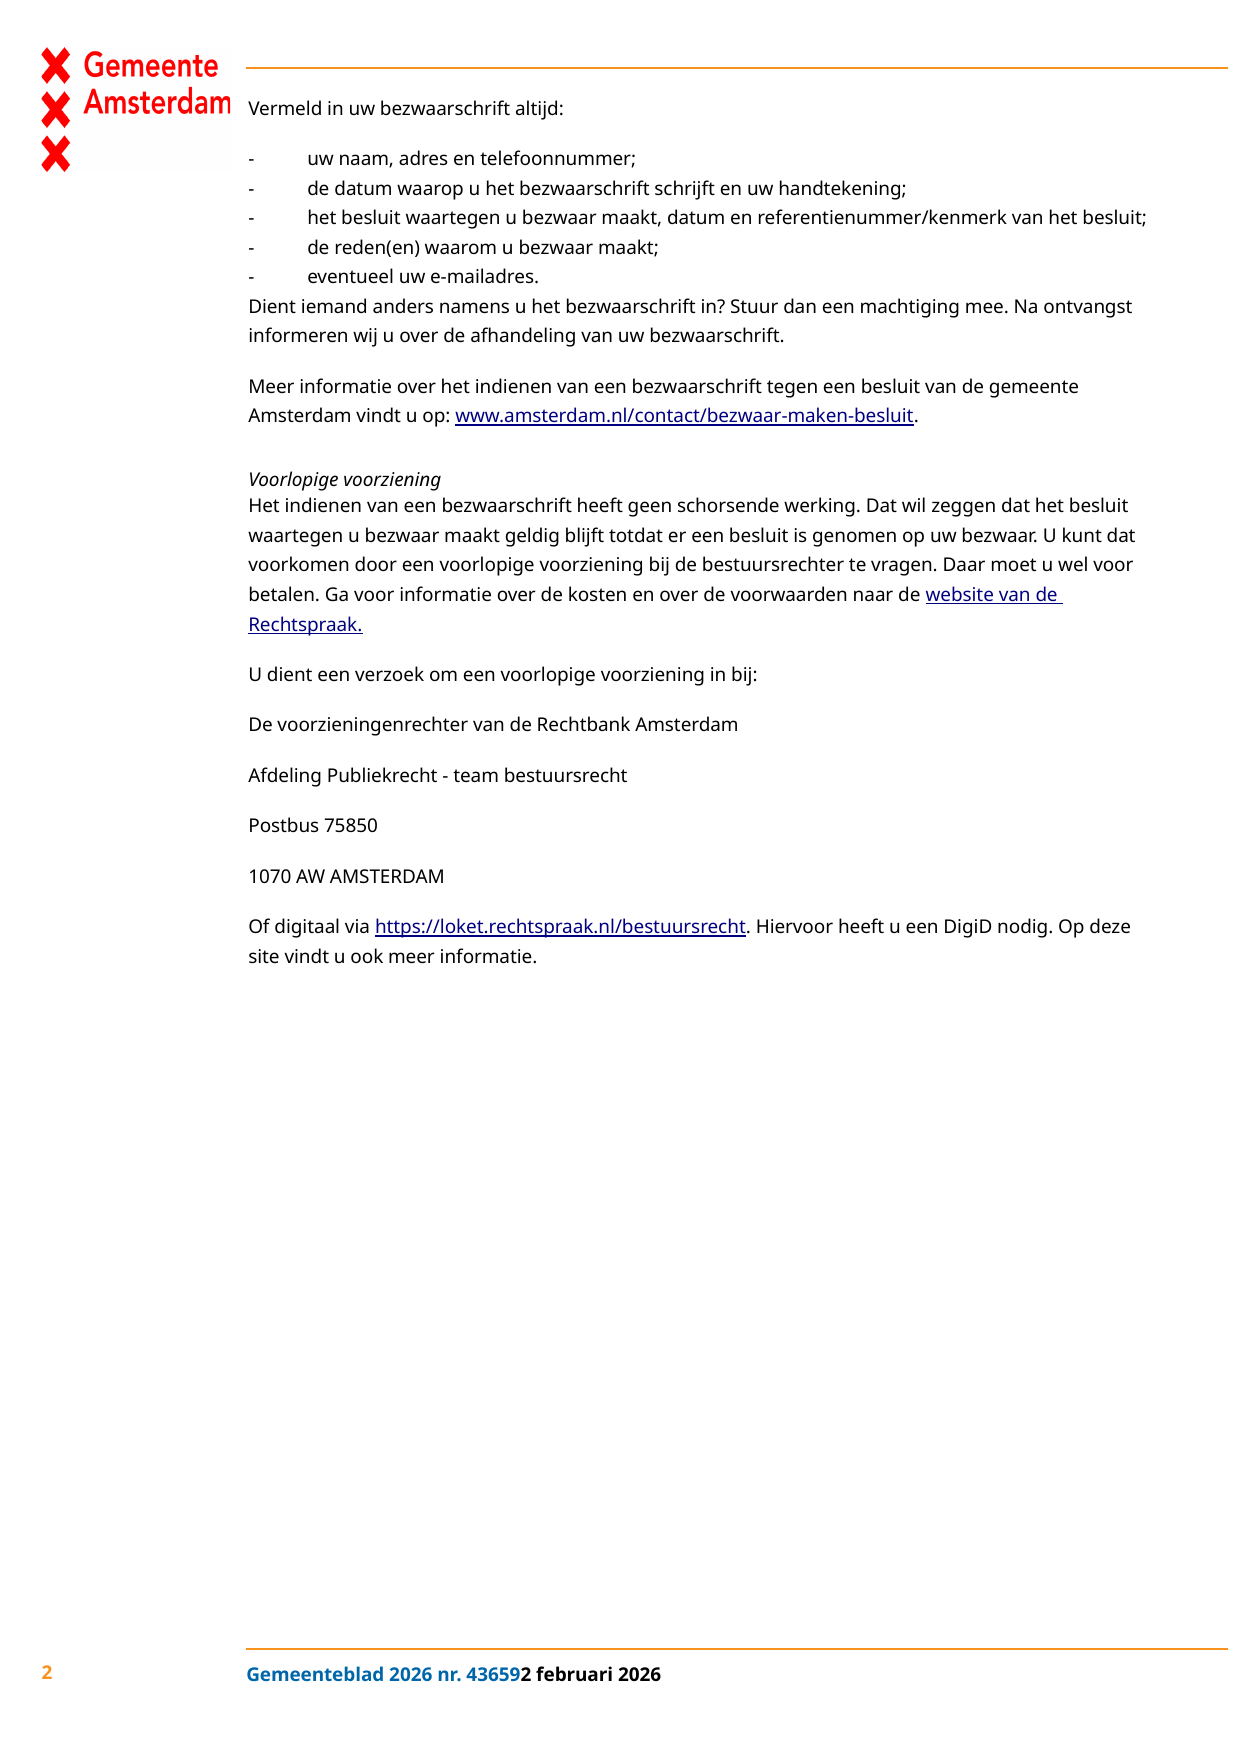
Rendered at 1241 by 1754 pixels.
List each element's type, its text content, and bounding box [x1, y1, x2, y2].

list de reden(en) waarom u bezwaar maakt; [248, 234, 1152, 260]
text Of digitaal via https://loket.rechtspraak.nl/bestuursrecht. Hiervoor heeft u een DigiD nodig. Op deze site vindt u ook meer informatie. [248, 913, 1152, 968]
text Meer informatie over het indienen van een bezwaarschrift tegen een besluit van de gemeente Amsterdam vindt u op: www.amsterdam.nl/contact/bezwaar-maken-besluit. [248, 373, 1152, 428]
text Voorlopige voorziening [248, 467, 1152, 492]
text Dient iemand anders namens u het bezwaarschrift in? Stuur dan een machtiging mee. Na ontvangst informeren wij u over de afhandeling van uw bezwaarschrift. [248, 293, 1152, 348]
text Afdeling Publiekrecht - team bestuursrecht [248, 762, 1152, 788]
text 1070 AW AMSTERDAM [248, 863, 1152, 888]
list het besluit waartegen u bezwaar maakt, datum en referentienummer/kenmerk van het besluit; [248, 204, 1152, 230]
list eventueel uw e-mailadres. [248, 263, 1152, 289]
text Het indienen van een bezwaarschrift heeft geen schorsende werking. Dat wil zeggen dat het besluit waartegen u bezwaar maakt geldig blijft totdat er een besluit is genomen op uw bezwaar. U kunt dat voorkomen door een voorlopige voorziening bij de bestuursrechter te vragen. Daar moet u wel voor betalen. Ga voor informatie over de kosten en over de voorwaarden naar de website van de Rechtspraak. [248, 492, 1152, 636]
text Postbus 75850 [248, 812, 1152, 838]
text Vermeld in uw bezwaarschrift altijd: [248, 95, 1152, 121]
list uw naam, adres en telefoonnummer; [248, 145, 1152, 171]
text De voorzieningenrechter van de Rechtbank Amsterdam [248, 712, 1152, 737]
text U dient een verzoek om een voorlopige voorziening in bij: [248, 661, 1152, 687]
list de datum waarop u het bezwaarschrift schrijft en uw handtekening; [248, 175, 1152, 201]
picture [41, 47, 231, 172]
